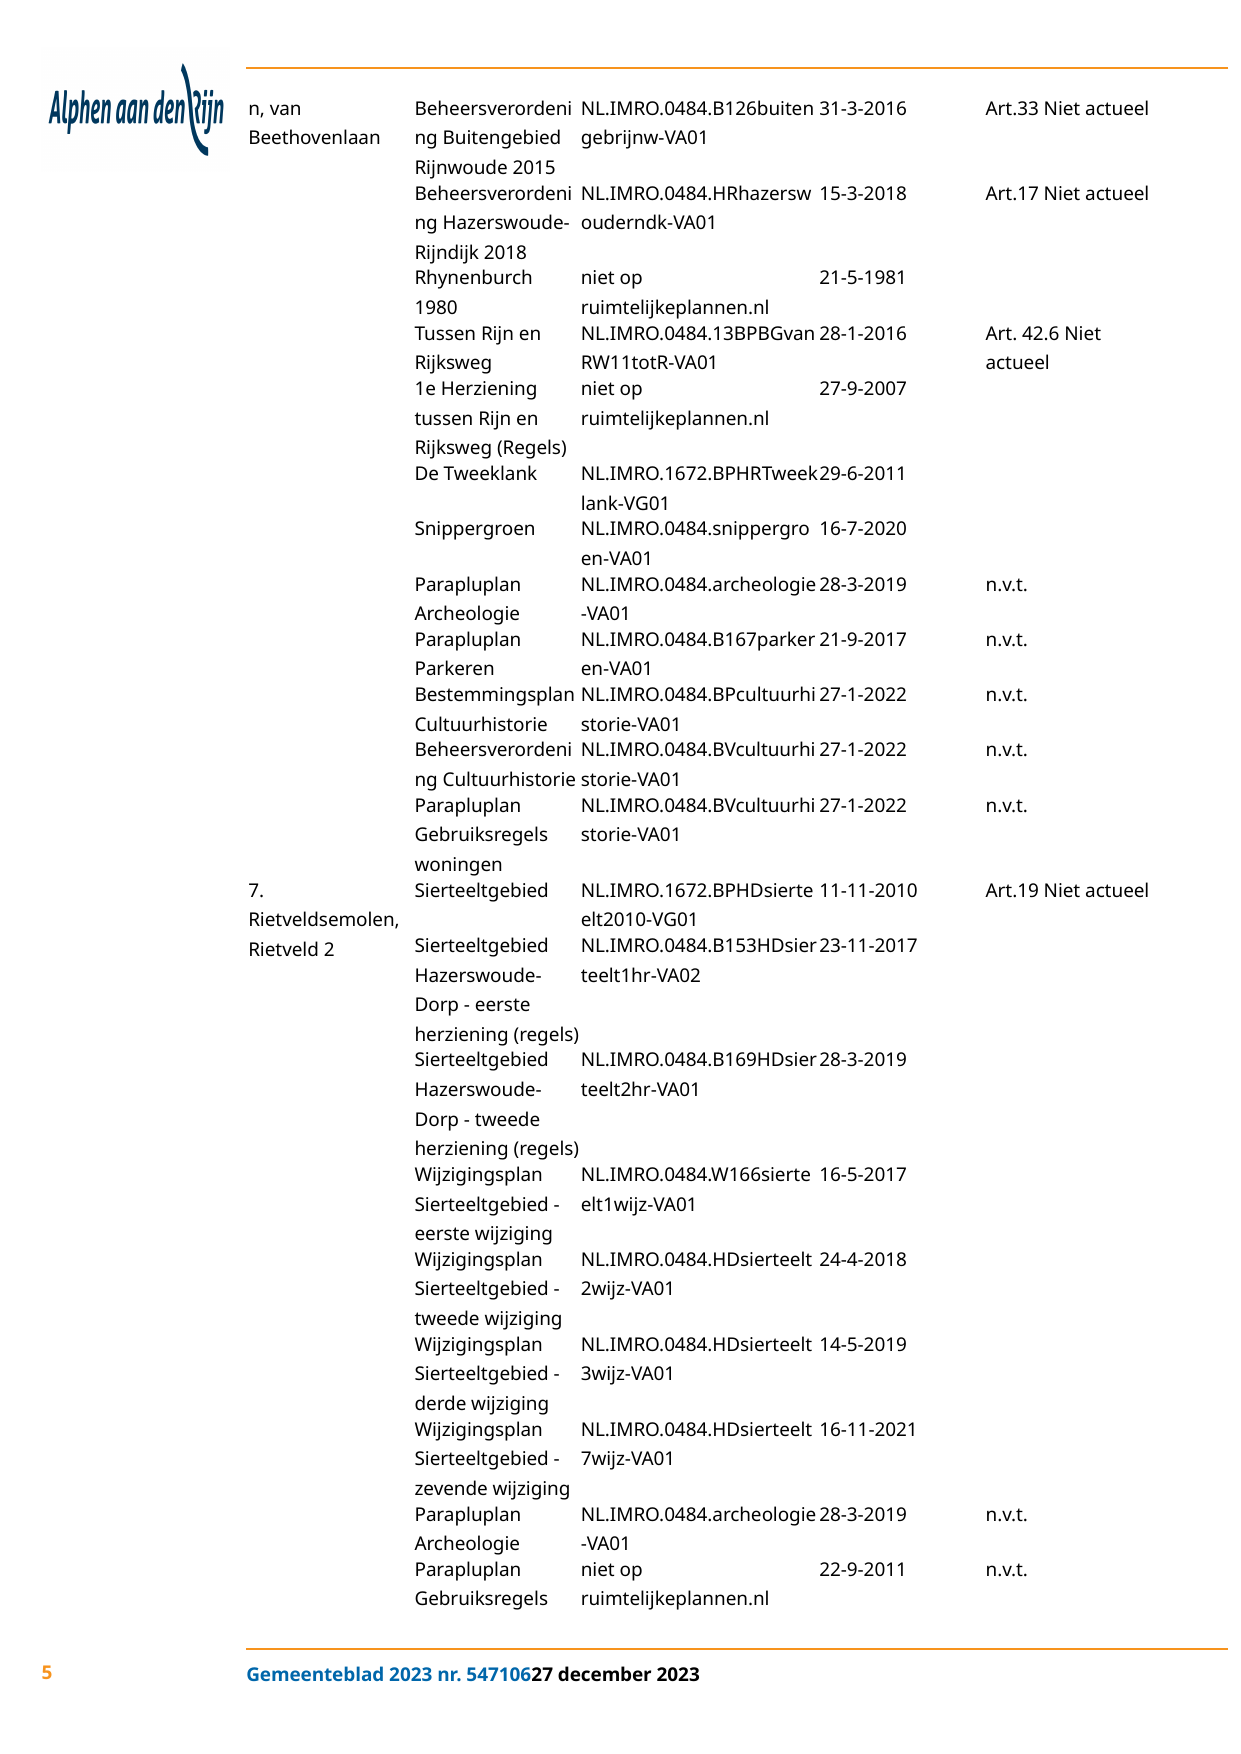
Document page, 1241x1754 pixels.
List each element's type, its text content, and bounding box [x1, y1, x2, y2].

table_cell 16-11-2021 [819, 1416, 985, 1501]
table_cell n, van Beethovenlaan [248, 95, 414, 877]
table_cell 24-4-2018 [819, 1246, 985, 1331]
table_cell Snippergroen [414, 515, 581, 571]
table_cell Art.19 Niet actueel [985, 877, 1152, 932]
table_cell Art.33 Niet actueel [985, 95, 1152, 180]
table_cell niet op ruimtelijkeplannen.nl [581, 1556, 819, 1611]
table_cell NL.IMRO.0484.BPcultuurhistorie-VA01 [581, 681, 819, 737]
table_cell [985, 1331, 1152, 1416]
table_cell 27-1-2022 [819, 681, 985, 737]
table_cell n.v.t. [985, 681, 1152, 737]
table_cell Wijzigingsplan Sierteeltgebied - eerste wijziging [414, 1161, 581, 1246]
table_cell n.v.t. [985, 571, 1152, 626]
table_cell 1e Herziening tussen Rijn en Rijksweg (Regels) [414, 375, 581, 460]
table_cell 21-9-2017 [819, 626, 985, 681]
table_cell Wijzigingsplan Sierteeltgebied - zevende wijziging [414, 1416, 581, 1501]
table_cell Wijzigingsplan Sierteeltgebied - tweede wijziging [414, 1246, 581, 1331]
table_cell NL.IMRO.0484.archeologie-VA01 [581, 571, 819, 626]
table_cell NL.IMRO.0484.B126buitengebrijnw-VA01 [581, 95, 819, 180]
table_cell niet op ruimtelijkeplannen.nl [581, 265, 819, 320]
table_cell [985, 265, 1152, 320]
table_cell Art. 42.6 Niet actueel [985, 320, 1152, 375]
table_cell [985, 1246, 1152, 1331]
table_cell Parapluplan Gebruiksregels woningen [414, 792, 581, 877]
table_cell NL.IMRO.0484.13BPBGvanRW11totR-VA01 [581, 320, 819, 375]
table_cell 23-11-2017 [819, 932, 985, 1047]
table_cell Beheersverordening Hazerswoude-Rijndijk 2018 [414, 180, 581, 264]
table_cell 7. Rietveldsemolen, Rietveld 2 [248, 877, 414, 1611]
table_cell Sierteeltgebied [414, 877, 581, 932]
table_cell Parapluplan Gebruiksregels [414, 1556, 581, 1611]
table_cell NL.IMRO.0484.B167parkeren-VA01 [581, 626, 819, 681]
table_cell De Tweeklank [414, 460, 581, 515]
table_cell NL.IMRO.0484.snippergroen-VA01 [581, 515, 819, 571]
table_cell NL.IMRO.0484.BVcultuurhistorie-VA01 [581, 792, 819, 877]
table_cell [985, 460, 1152, 515]
table_cell Wijzigingsplan Sierteeltgebied - derde wijziging [414, 1331, 581, 1416]
table_cell Art.17 Niet actueel [985, 180, 1152, 264]
table_cell 15-3-2018 [819, 180, 985, 264]
table_cell Parapluplan Archeologie [414, 571, 581, 626]
picture [41, 47, 231, 172]
table_cell NL.IMRO.0484.HDsierteelt7wijz-VA01 [581, 1416, 819, 1501]
table_cell Bestemmingsplan Cultuurhistorie [414, 681, 581, 737]
table_cell NL.IMRO.1672.BPHRTweeklank-VG01 [581, 460, 819, 515]
table_cell NL.IMRO.0484.W166sierteelt1wijz-VA01 [581, 1161, 819, 1246]
table_cell [985, 1047, 1152, 1161]
table_cell 28-3-2019 [819, 571, 985, 626]
table_cell 14-5-2019 [819, 1331, 985, 1416]
table_cell 31-3-2016 [819, 95, 985, 180]
table_cell 27-1-2022 [819, 792, 985, 877]
table_cell [985, 1161, 1152, 1246]
table_cell 16-7-2020 [819, 515, 985, 571]
table_cell n.v.t. [985, 626, 1152, 681]
table_cell 22-9-2011 [819, 1556, 985, 1611]
table_cell [985, 375, 1152, 460]
table_cell 11-11-2010 [819, 877, 985, 932]
table_cell n.v.t. [985, 1501, 1152, 1556]
table_cell [985, 515, 1152, 571]
table_cell 27-9-2007 [819, 375, 985, 460]
table_cell 28-3-2019 [819, 1047, 985, 1161]
table_cell 16-5-2017 [819, 1161, 985, 1246]
table_cell 21-5-1981 [819, 265, 985, 320]
table_cell niet op ruimtelijkeplannen.nl [581, 375, 819, 460]
table_cell Beheersverordening Buitengebied Rijnwoude 2015 [414, 95, 581, 180]
table_cell 29-6-2011 [819, 460, 985, 515]
table_cell Parapluplan Archeologie [414, 1501, 581, 1556]
table_cell 28-3-2019 [819, 1501, 985, 1556]
table_cell NL.IMRO.0484.B169HDsierteelt2hr-VA01 [581, 1047, 819, 1161]
table_cell [985, 1416, 1152, 1501]
table_cell Sierteeltgebied Hazerswoude-Dorp - tweede herziening (regels) [414, 1047, 581, 1161]
table_cell n.v.t. [985, 792, 1152, 877]
table_cell NL.IMRO.0484.HRhazerswouderndk-VA01 [581, 180, 819, 264]
table_cell n.v.t. [985, 1556, 1152, 1611]
table_cell NL.IMRO.0484.BVcultuurhistorie-VA01 [581, 737, 819, 792]
table_cell Tussen Rijn en Rijksweg [414, 320, 581, 375]
table_cell Beheersverordening Cultuurhistorie [414, 737, 581, 792]
table_cell [985, 932, 1152, 1047]
table_cell 27-1-2022 [819, 737, 985, 792]
table_cell NL.IMRO.0484.archeologie-VA01 [581, 1501, 819, 1556]
table_cell 28-1-2016 [819, 320, 985, 375]
table_cell NL.IMRO.1672.BPHDsierteelt2010-VG01 [581, 877, 819, 932]
table_cell Rhynenburch 1980 [414, 265, 581, 320]
table_cell n.v.t. [985, 737, 1152, 792]
table_cell Sierteeltgebied Hazerswoude-Dorp - eerste herziening (regels) [414, 932, 581, 1047]
table_cell NL.IMRO.0484.HDsierteelt3wijz-VA01 [581, 1331, 819, 1416]
table_cell NL.IMRO.0484.HDsierteelt2wijz-VA01 [581, 1246, 819, 1331]
table_cell Parapluplan Parkeren [414, 626, 581, 681]
table_cell NL.IMRO.0484.B153HDsierteelt1hr-VA02 [581, 932, 819, 1047]
